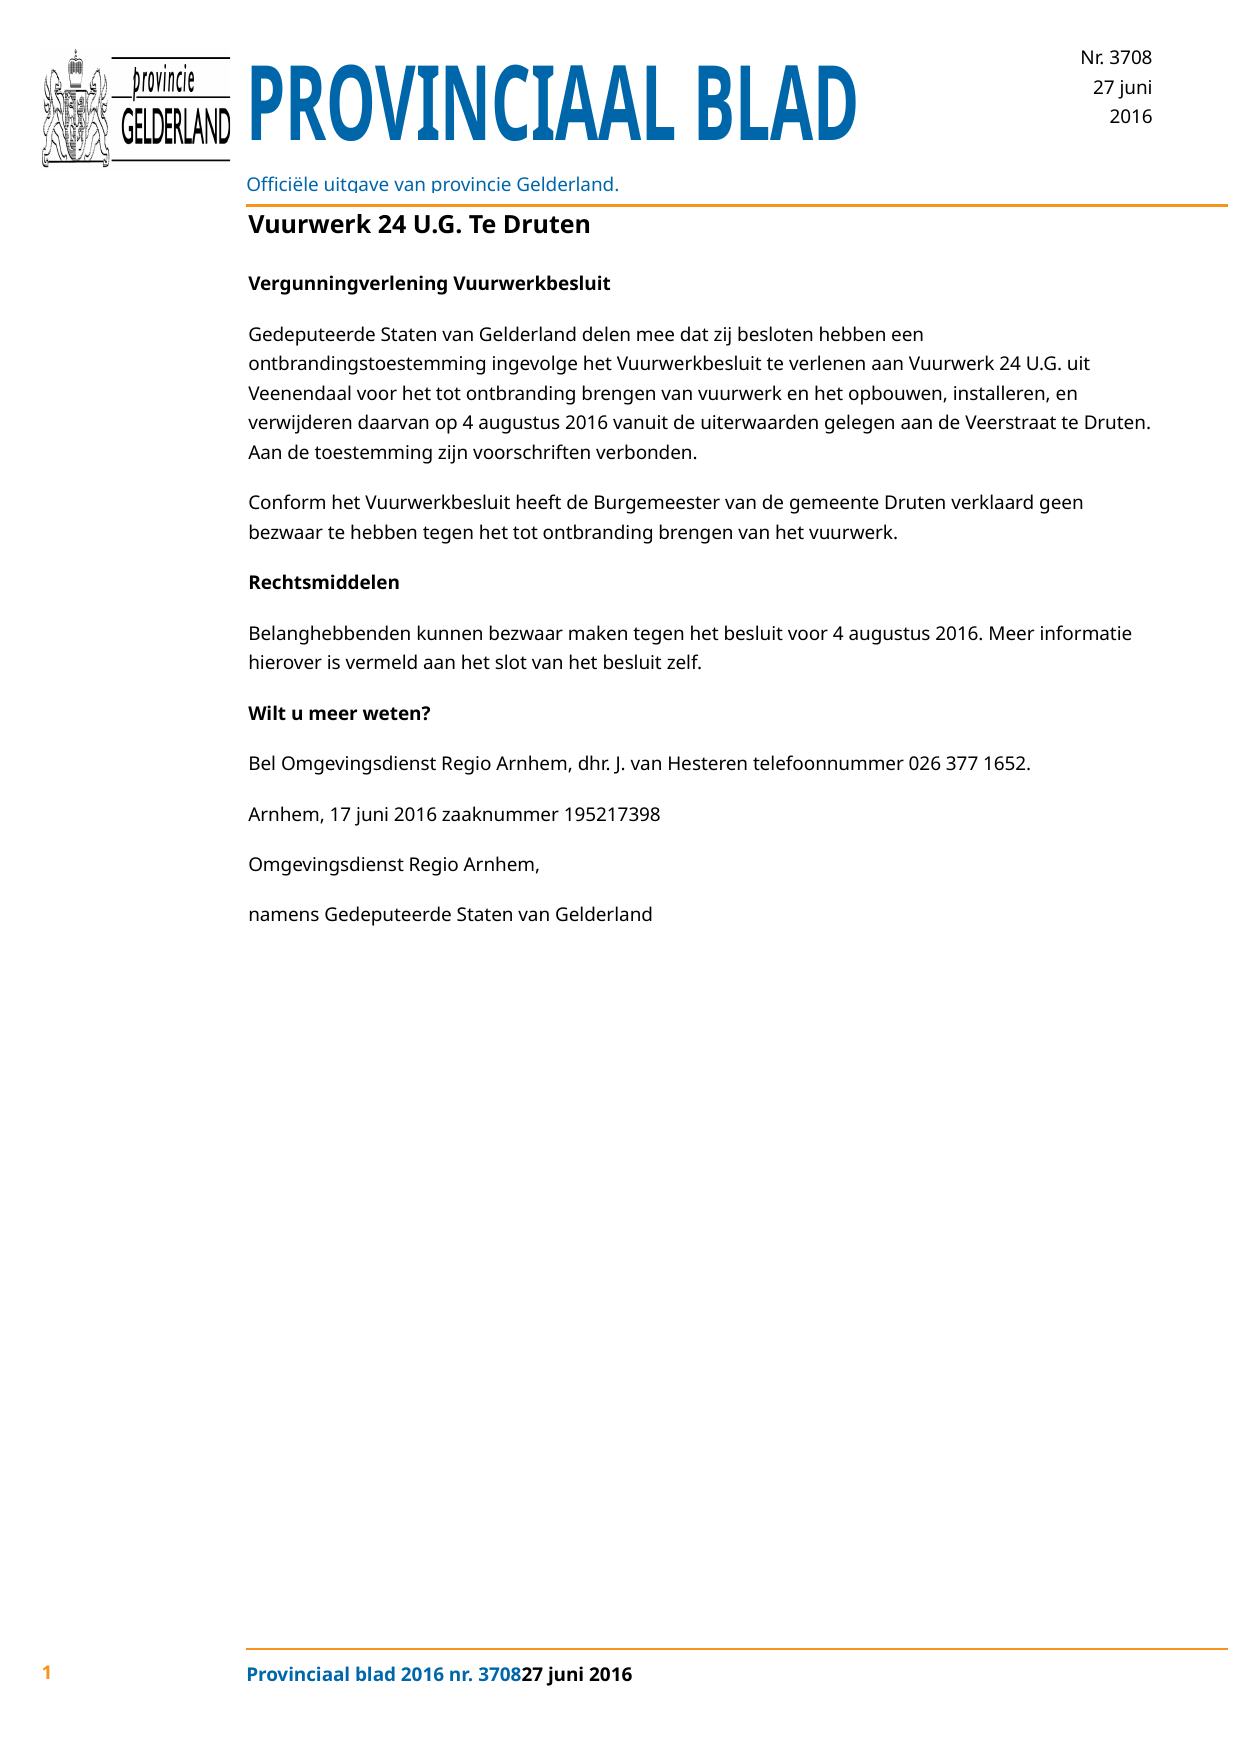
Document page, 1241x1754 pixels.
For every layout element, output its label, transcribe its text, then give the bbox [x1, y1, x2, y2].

text Gedeputeerde Staten van Gelderland delen mee dat zij besloten hebben een ontbrandingstoestemming ingevolge het Vuurwerkbesluit te verlenen aan Vuurwerk 24 U.G. uit Veenendaal voor het tot ontbranding brengen van vuurwerk en het opbouwen, installeren, en verwijderen daarvan op 4 augustus 2016 vanuit de uiterwaarden gelegen aan de Veerstraat te Druten. Aan de toestemming zijn voorschriften verbonden. [248, 321, 1152, 465]
text Belanghebbenden kunnen bezwaar maken tegen het besluit voor 4 augustus 2016. Meer informatie hierover is vermeld aan het slot van het besluit zelf. [248, 620, 1152, 675]
text Bel Omgevingsdienst Regio Arnhem, dhr. J. van Hesteren telefoonnummer 026 377 1652. [248, 750, 1152, 776]
text Conform het Vuurwerkbesluit heeft de Burgemeester van de gemeente Druten verklaard geen bezwaar te hebben tegen het tot ontbranding brengen van het vuurwerk. [248, 489, 1152, 545]
text Vuurwerk 24 U.G. Te Druten [248, 207, 1152, 241]
text Vergunningverlening Vuurwerkbesluit [248, 270, 1152, 296]
text Rechtsmiddelen [248, 569, 1152, 595]
text Arnhem, 17 juni 2016 zaaknummer 195217398 [248, 801, 1152, 826]
picture [41, 47, 231, 172]
text Wilt u meer weten? [248, 700, 1152, 726]
text namens Gedeputeerde Staten van Gelderland [248, 902, 1152, 927]
text Omgevingsdienst Regio Arnhem, [248, 851, 1152, 877]
